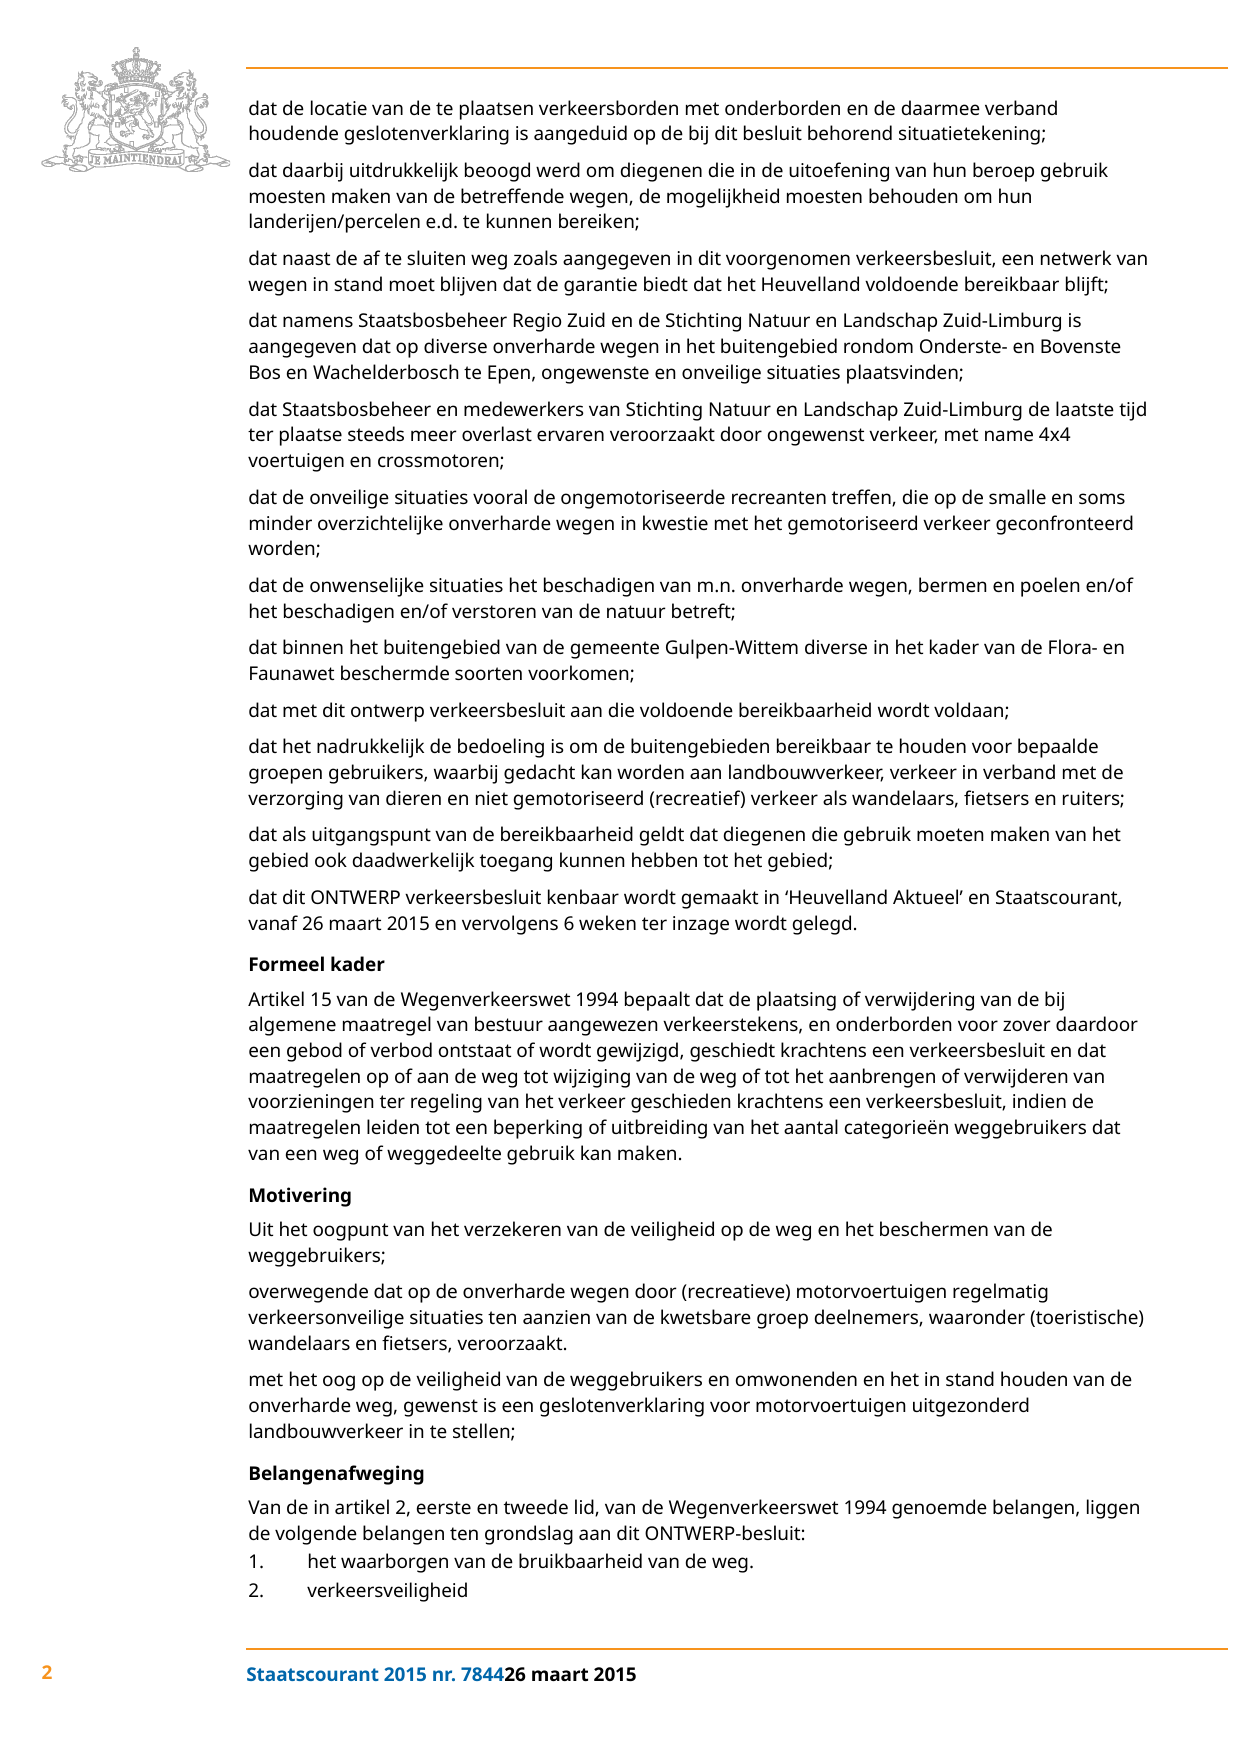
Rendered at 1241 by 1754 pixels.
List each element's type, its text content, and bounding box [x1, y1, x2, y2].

list verkeersveiligheid [248, 1578, 1152, 1603]
text dat namens Staatsbosbeheer Regio Zuid en de Stichting Natuur en Landschap Zuid-Limburg is aangegeven dat op diverse onverharde wegen in het buitengebied rondom Onderste- en Bovenste Bos en Wachelderbosch te Epen, ongewenste en onveilige situaties plaatsvinden; [248, 308, 1152, 385]
text Motivering [248, 1182, 1152, 1208]
text Artikel 15 van de Wegenverkeerswet 1994 bepaalt dat de plaatsing of verwijdering van de bij algemene maatregel van bestuur aangewezen verkeerstekens, en onderborden voor zover daardoor een gebod of verbod ontstaat of wordt gewijzigd, geschiedt krachtens een verkeersbesluit en dat maatregelen op of aan de weg tot wijziging van de weg of tot het aanbrengen of verwijderen van voorzieningen ter regeling van het verkeer geschieden krachtens een verkeersbesluit, indien de maatregelen leiden tot een beperking of uitbreiding van het aantal categorieën weggebruikers dat van een weg of weggedeelte gebruik kan maken. [248, 986, 1152, 1166]
text dat de onveilige situaties vooral de ongemotoriseerde recreanten treffen, die op de smalle en soms minder overzichtelijke onverharde wegen in kwestie met het gemotoriseerd verkeer geconfronteerd worden; [248, 484, 1152, 561]
text dat de onwenselijke situaties het beschadigen van m.n. onverharde wegen, bermen en poelen en/of het beschadigen en/of verstoren van de natuur betreft; [248, 572, 1152, 623]
text Van de in artikel 2, eerste en tweede lid, van de Wegenverkeerswet 1994 genoemde belangen, liggen de volgende belangen ten grondslag aan dit ONTWERP-besluit: [248, 1494, 1152, 1545]
text dat de locatie van de te plaatsen verkeersborden met onderborden en de daarmee verband houdende geslotenverklaring is aangeduid op de bij dit besluit behorend situatietekening; [248, 95, 1152, 146]
text dat daarbij uitdrukkelijk beoogd werd om diegenen die in de uitoefening van hun beroep gebruik moesten maken van de betreffende wegen, de mogelijkheid moesten behouden om hun landerijen/percelen e.d. te kunnen bereiken; [248, 157, 1152, 234]
text dat met dit ontwerp verkeersbesluit aan die voldoende bereikbaarheid wordt voldaan; [248, 697, 1152, 723]
text met het oog op de veiligheid van de weggebruikers en omwonenden en het in stand houden van de onverharde weg, gewenst is een geslotenverklaring voor motorvoertuigen uitgezonderd landbouwverkeer in te stellen; [248, 1367, 1152, 1444]
text dat als uitgangspunt van de bereikbaarheid geldt dat diegenen die gebruik moeten maken van het gebied ook daadwerkelijk toegang kunnen hebben tot het gebied; [248, 822, 1152, 873]
text dat binnen het buitengebied van de gemeente Gulpen-Wittem diverse in het kader van de Flora- en Faunawet beschermde soorten voorkomen; [248, 634, 1152, 686]
list het waarborgen van de bruikbaarheid van de weg. [248, 1548, 1152, 1574]
text overwegende dat op de onverharde wegen door (recreatieve) motorvoertuigen regelmatig verkeersonveilige situaties ten aanzien van de kwetsbare groep deelnemers, waaronder (toeristische) wandelaars en fietsers, veroorzaakt. [248, 1278, 1152, 1356]
text dat het nadrukkelijk de bedoeling is om de buitengebieden bereikbaar te houden voor bepaalde groepen gebruikers, waarbij gedacht kan worden aan landbouwverkeer, verkeer in verband met de verzorging van dieren en niet gemotoriseerd (recreatief) verkeer als wandelaars, fietsers en ruiters; [248, 733, 1152, 811]
picture [41, 47, 231, 172]
text Belangenafweging [248, 1460, 1152, 1486]
text Formeel kader [248, 952, 1152, 977]
text dat naast de af te sluiten weg zoals aangegeven in dit voorgenomen verkeersbesluit, een netwerk van wegen in stand moet blijven dat de garantie biedt dat het Heuvelland voldoende bereikbaar blijft; [248, 245, 1152, 297]
text dat dit ONTWERP verkeersbesluit kenbaar wordt gemaakt in ‘Heuvelland Aktueel’ en Staatscourant, vanaf 26 maart 2015 en vervolgens 6 weken ter inzage wordt gelegd. [248, 884, 1152, 936]
text Uit het oogpunt van het verzekeren van de veiligheid op de weg en het beschermen van de weggebruikers; [248, 1216, 1152, 1267]
text dat Staatsbosbeheer en medewerkers van Stichting Natuur en Landschap Zuid-Limburg de laatste tijd ter plaatse steeds meer overlast ervaren veroorzaakt door ongewenst verkeer, met name 4x4 voertuigen en crossmotoren; [248, 396, 1152, 473]
